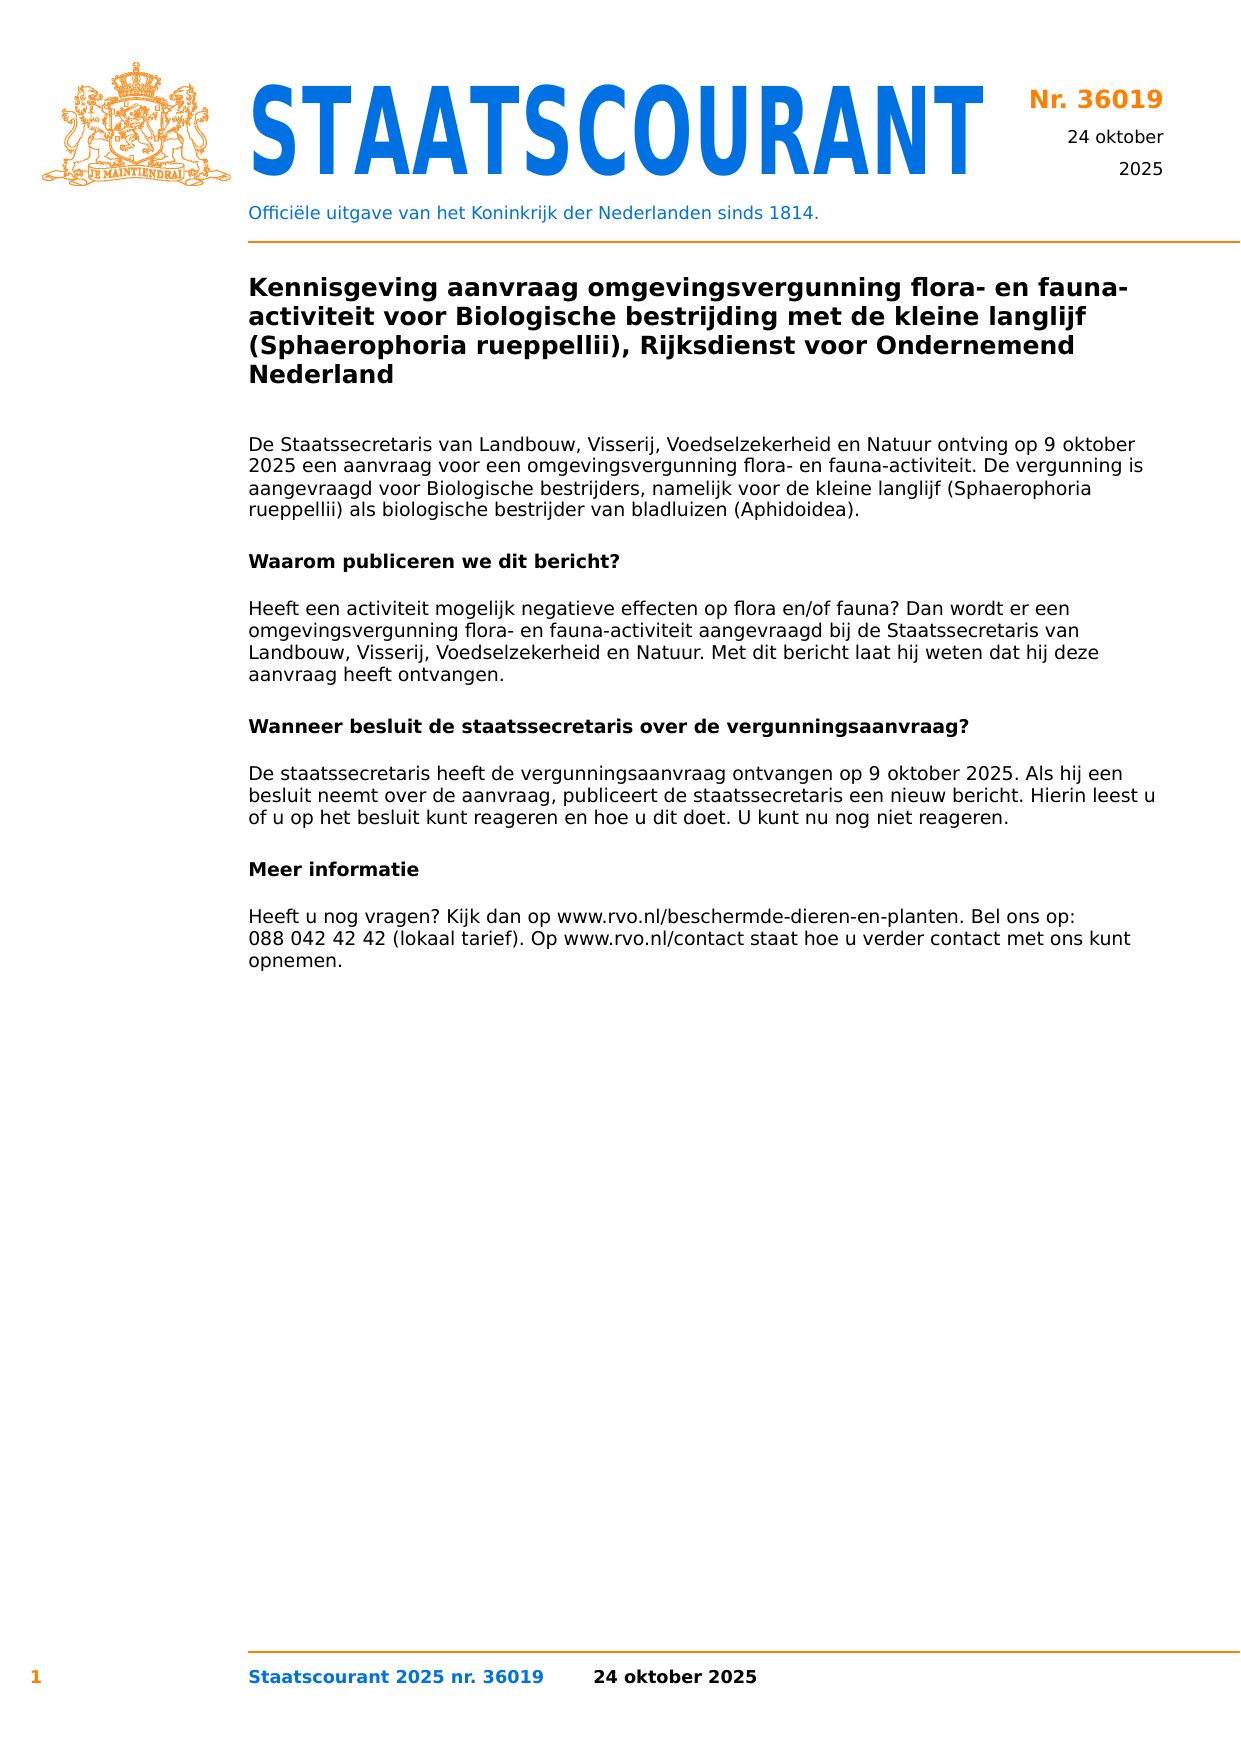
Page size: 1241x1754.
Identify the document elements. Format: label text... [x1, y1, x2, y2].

subtitle Kennisgeving aanvraag omgevingsvergunning flora- en fauna-activiteit voor Biologische bestrijding met de kleine langlijf (Sphaerophoria rueppellii), Rijksdienst voor Ondernemend Nederland [248, 273, 1163, 390]
subtitle Waarom publiceren we dit bericht? [248, 551, 1163, 573]
text De staatssecretaris heeft de vergunningsaanvraag ontvangen op 9 oktober 2025. Als hij een besluit neemt over de aanvraag, publiceert de staatssecretaris een nieuw bericht. Hierin leest u of u op het besluit kunt reageren en hoe u dit doet. U kunt nu nog niet reageren. [248, 763, 1163, 829]
text De Staatssecretaris van Landbouw, Visserij, Voedselzekerheid en Natuur ontving op 9 oktober 2025 een aanvraag voor een omgevingsvergunning flora- en fauna-activiteit. De vergunning is aangevraagd voor Biologische bestrijders, namelijk voor de kleine langlijf (Sphaerophoria rueppellii) als biologische bestrijder van bladluizen (Aphidoidea). [248, 433, 1163, 521]
subtitle Wanneer besluit de staatssecretaris over de vergunningsaanvraag? [248, 716, 1163, 738]
table_cell 2025 [998, 153, 1240, 203]
picture [41, 62, 231, 186]
table_header Nr. 36019 [998, 62, 1240, 121]
table_header [25, 62, 248, 241]
table_cell Officiële uitgave van het Koninkrijk der Nederlanden sinds 1814. [248, 203, 1240, 241]
table_header STAATSCOURANT [248, 62, 998, 203]
text Heeft een activiteit mogelijk negatieve effecten op flora en/of fauna? Dan wordt er een omgevingsvergunning flora- en fauna-activiteit aangevraagd bij de Staatssecretaris van Landbouw, Visserij, Voedselzekerheid en Natuur. Met dit bericht laat hij weten dat hij deze aanvraag heeft ontvangen. [248, 598, 1163, 686]
subtitle Meer informatie [248, 859, 1163, 881]
table_cell 24 oktober [998, 121, 1240, 153]
text Heeft u nog vragen? Kijk dan op www.rvo.nl/beschermde-dieren-en-planten. Bel ons op: 088 042 42 42 (lokaal tarief). Op www.rvo.nl/contact staat hoe u verder contact met ons kunt opnemen. [248, 906, 1163, 972]
